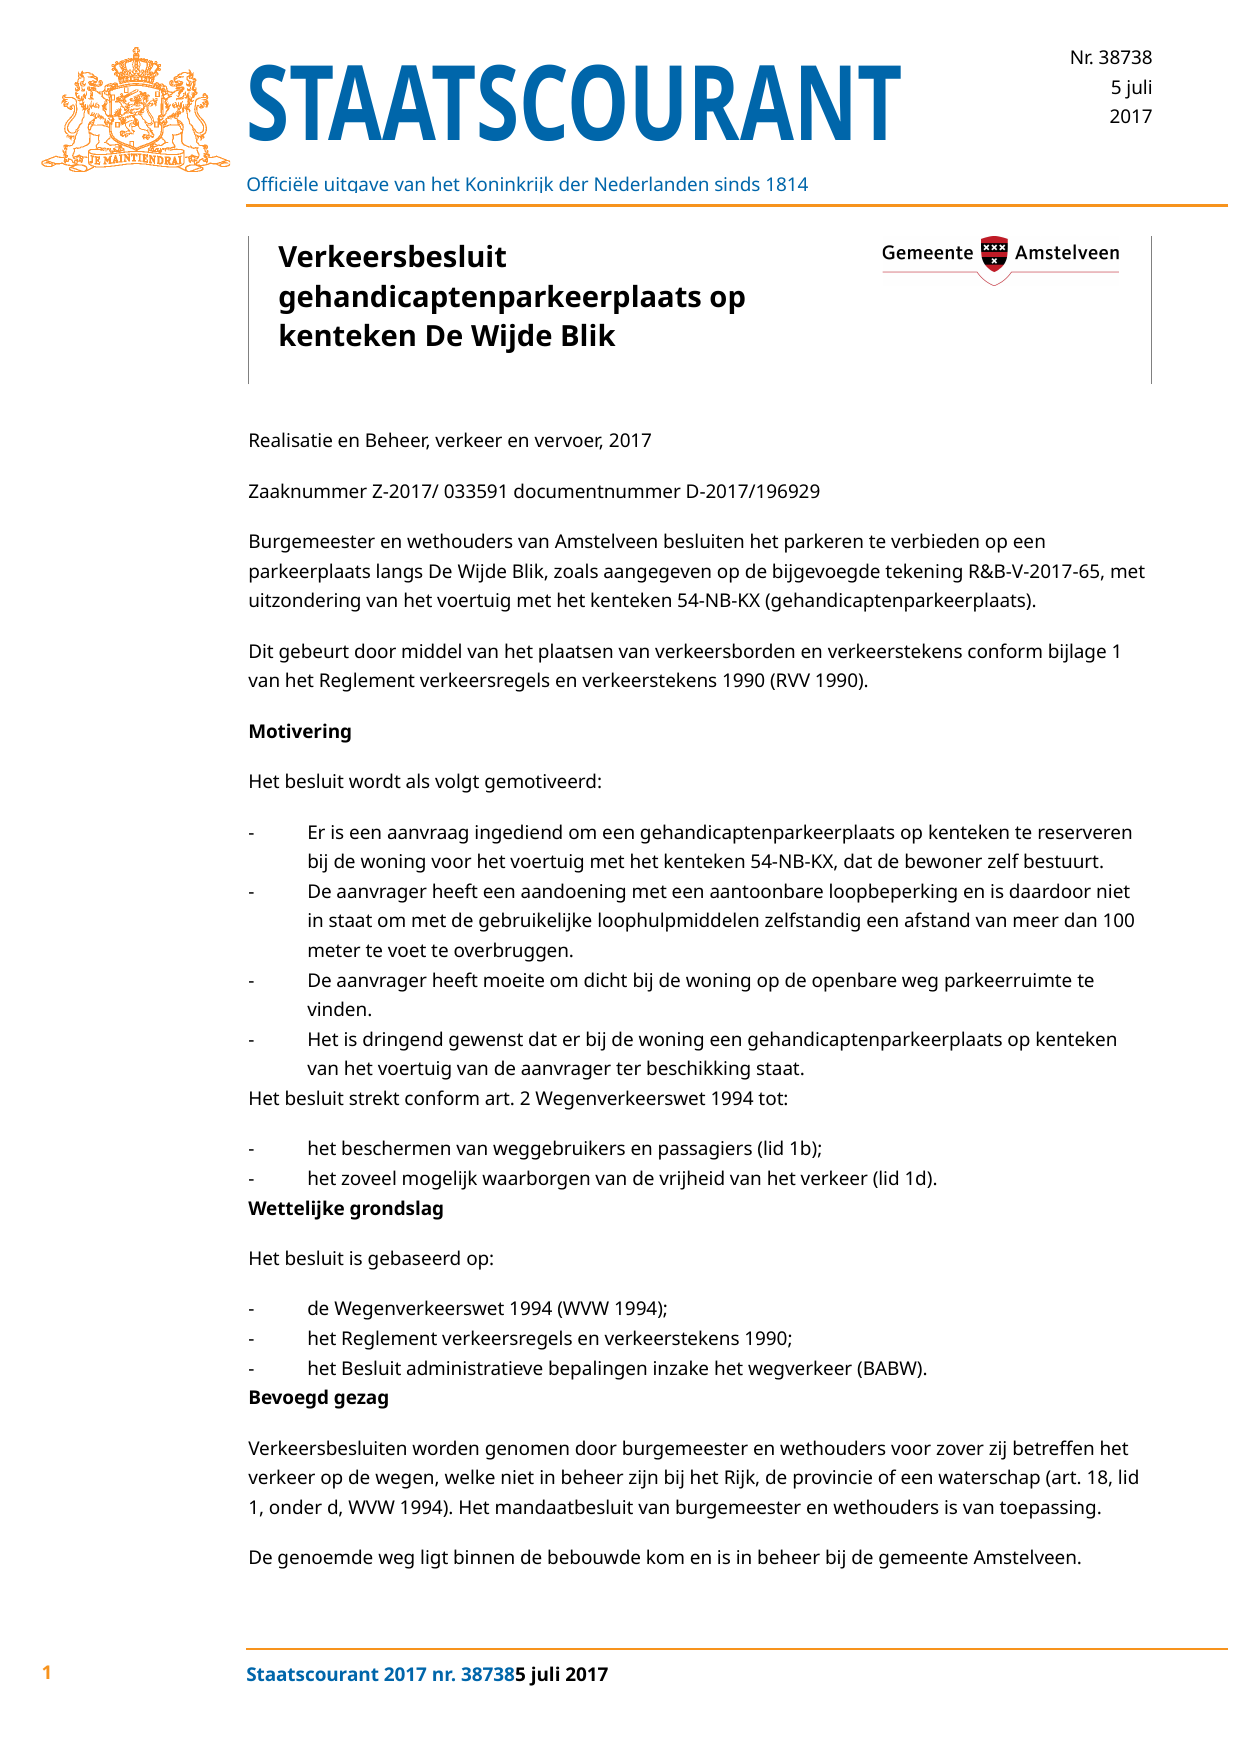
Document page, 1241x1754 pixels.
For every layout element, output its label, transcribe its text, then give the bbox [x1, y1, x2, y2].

list De aanvrager heeft moeite om dicht bij de woning op de openbare weg parkeerruimte te vinden. [248, 967, 1152, 1022]
list het Besluit administratieve bepalingen inzake het wegverkeer (BABW). [248, 1355, 1152, 1380]
list het Reglement verkeersregels en verkeerstekens 1990; [248, 1325, 1152, 1351]
table_header [850, 236, 1151, 384]
picture [41, 47, 231, 172]
text Verkeersbesluiten worden genomen door burgemeester en wethouders voor zover zij betreffen het verkeer op de wegen, welke niet in beheer zijn bij het Rijk, de provincie of een waterschap (art. 18, lid 1, onder d, WVW 1994). Het mandaatbesluit van burgemeester en wethouders is van toepassing. [248, 1435, 1152, 1519]
text Dit gebeurt door middel van het plaatsen van verkeersborden en verkeerstekens conform bijlage 1 van het Reglement verkeersregels en verkeerstekens 1990 (RVV 1990). [248, 638, 1152, 693]
text Wettelijke grondslag [248, 1195, 1152, 1220]
text Realisatie en Beheer, verkeer en vervoer, 2017 [248, 428, 1152, 453]
text De genoemde weg ligt binnen de bebouwde kom en is in beheer bij de gemeente Amstelveen. [248, 1544, 1152, 1570]
text Bevoegd gezag [248, 1384, 1152, 1410]
list de Wegenverkeerswet 1994 (WVW 1994); [248, 1296, 1152, 1321]
text Motivering [248, 718, 1152, 744]
list Het is dringend gewenst dat er bij de woning een gehandicaptenparkeerplaats op kenteken van het voertuig van de aanvrager ter beschikking staat. [248, 1026, 1152, 1081]
text Het besluit wordt als volgt gemotiveerd: [248, 768, 1152, 794]
list De aanvrager heeft een aandoening met een aantoonbare loopbeperking en is daardoor niet in staat om met de gebruikelijke loophulpmiddelen zelfstandig een afstand van meer dan 100 meter te voet te overbruggen. [248, 878, 1152, 963]
text Het besluit strekt conform art. 2 Wegenverkeerswet 1994 tot: [248, 1085, 1152, 1111]
picture [882, 236, 1119, 286]
list Er is een aanvraag ingediend om een gehandicaptenparkeerplaats op kenteken te reserveren bij de woning voor het voertuig met het kenteken 54-NB-KX, dat de bewoner zelf bestuurt. [248, 819, 1152, 874]
list het beschermen van weggebruikers en passagiers (lid 1b); [248, 1136, 1152, 1161]
table_header Verkeersbesluit gehandicaptenparkeerplaats op kenteken De Wijde Blik [249, 236, 850, 384]
text Het besluit is gebaseerd op: [248, 1245, 1152, 1271]
text Burgemeester en wethouders van Amstelveen besluiten het parkeren te verbieden op een parkeerplaats langs De Wijde Blik, zoals aangegeven op de bijgevoegde tekening R&B-V-2017-65, met uitzondering van het voertuig met het kenteken 54-NB-KX (gehandicaptenparkeerplaats). [248, 528, 1152, 613]
text Zaaknummer Z-2017/ 033591 documentnummer D-2017/196929 [248, 478, 1152, 504]
list het zoveel mogelijk waarborgen van de vrijheid van het verkeer (lid 1d). [248, 1165, 1152, 1191]
